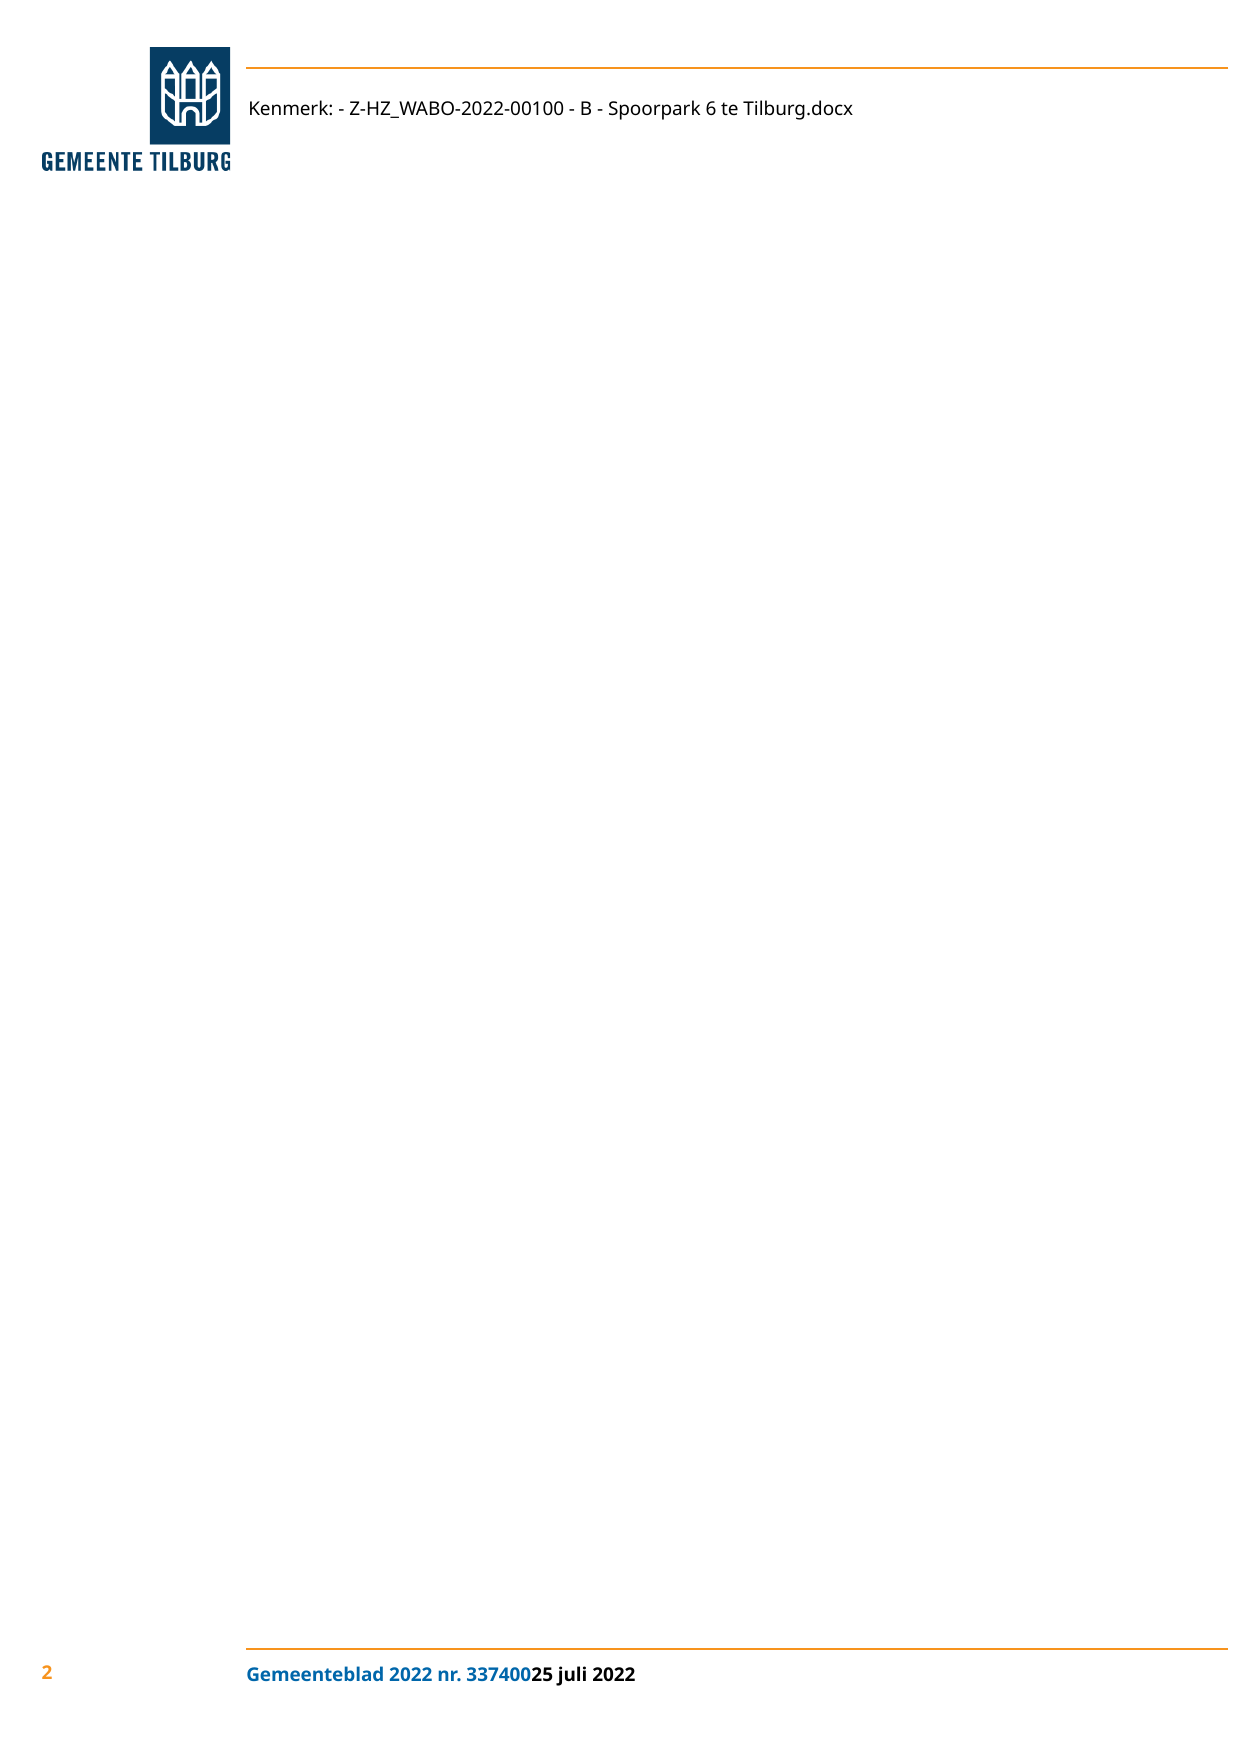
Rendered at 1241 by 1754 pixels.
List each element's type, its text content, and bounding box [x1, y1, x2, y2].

text Kenmerk: - Z-HZ_WABO-2022-00100 - B - Spoorpark 6 te Tilburg.docx [248, 95, 1152, 121]
picture [41, 47, 231, 172]
